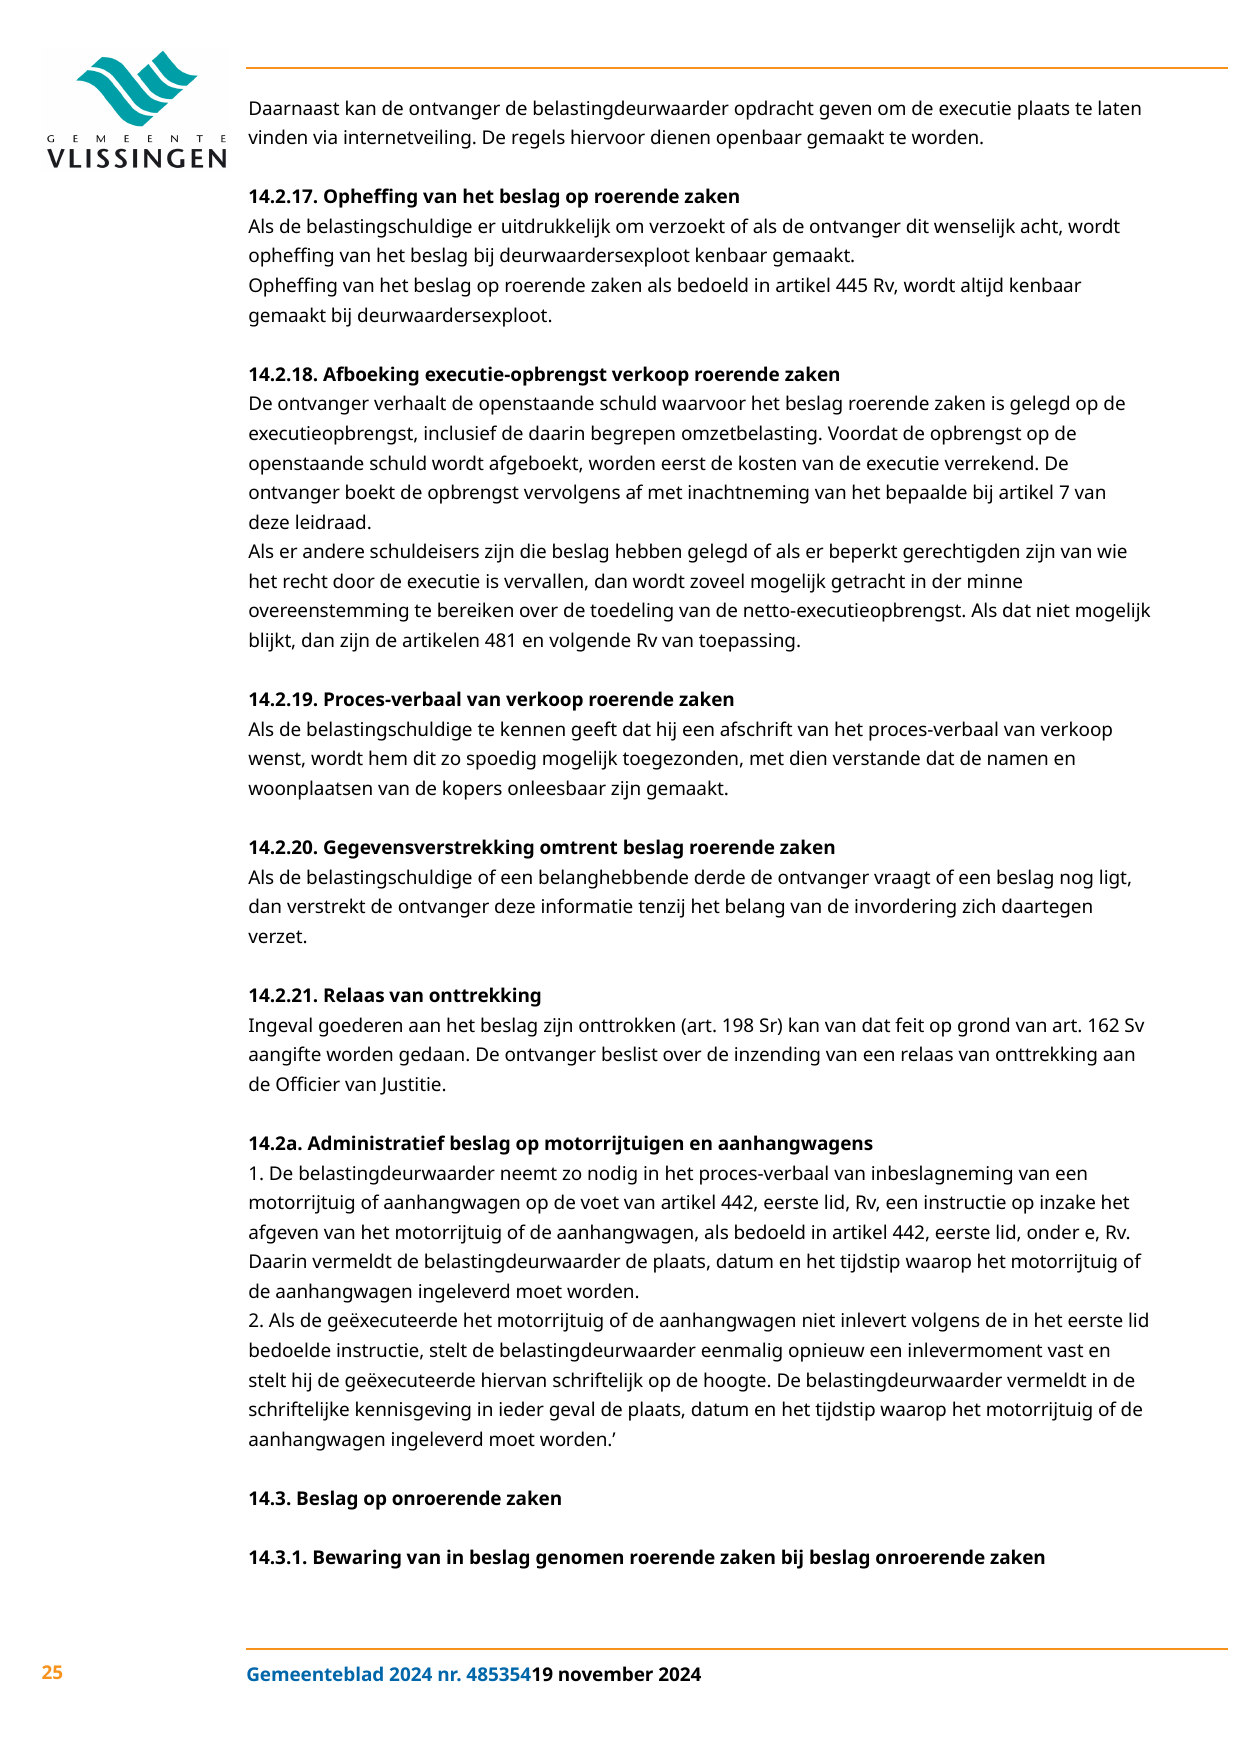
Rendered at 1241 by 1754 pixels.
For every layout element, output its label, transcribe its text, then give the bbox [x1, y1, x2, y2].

text 14.2.17. Opheffing van het beslag op roerende zaken [248, 183, 1152, 209]
picture [41, 47, 231, 172]
text Als er andere schuldeisers zijn die beslag hebben gelegd of als er beperkt gerechtigden zijn van wie het recht door de executie is vervallen, dan wordt zoveel mogelijk getracht in der minne overeenstemming te bereiken over de toedeling van de netto-executieopbrengst. Als dat niet mogelijk blijkt, dan zijn de artikelen 481 en volgende Rv van toepassing. [248, 538, 1152, 653]
text 14.3. Beslag op onroerende zaken [248, 1485, 1152, 1511]
text 14.3.1. Bewaring van in beslag genomen roerende zaken bij beslag onroerende zaken [248, 1544, 1152, 1570]
text Opheffing van het beslag op roerende zaken als bedoeld in artikel 445 Rv, wordt altijd kenbaar gemaakt bij deurwaardersexploot. [248, 272, 1152, 328]
text 14.2.19. Proces-verbaal van verkoop roerende zaken [248, 686, 1152, 712]
text 14.2.20. Gegevensverstrekking omtrent beslag roerende zaken [248, 834, 1152, 860]
text 14.2.21. Relaas van onttrekking [248, 982, 1152, 1008]
text Ingeval goederen aan het beslag zijn onttrokken (art. 198 Sr) kan van dat feit op grond van art. 162 Sv aangifte worden gedaan. De ontvanger beslist over de inzending van een relaas van onttrekking aan de Officier van Justitie. [248, 1012, 1152, 1097]
text Als de belastingschuldige te kennen geeft dat hij een afschrift van het proces-verbaal van verkoop wenst, wordt hem dit zo spoedig mogelijk toegezonden, met dien verstande dat de namen en woonplaatsen van de kopers onleesbaar zijn gemaakt. [248, 716, 1152, 801]
text De ontvanger verhaalt de openstaande schuld waarvoor het beslag roerende zaken is gelegd op de executieopbrengst, inclusief de daarin begrepen omzetbelasting. Voordat de opbrengst op de openstaande schuld wordt afgeboekt, worden eerst de kosten van de executie verrekend. De ontvanger boekt de opbrengst vervolgens af met inachtneming van het bepaalde bij artikel 7 van deze leidraad. [248, 391, 1152, 535]
text 1. De belastingdeurwaarder neemt zo nodig in het proces-verbaal van inbeslagneming van een motorrijtuig of aanhangwagen op de voet van artikel 442, eerste lid, Rv, een instructie op inzake het afgeven van het motorrijtuig of de aanhangwagen, als bedoeld in artikel 442, eerste lid, onder e, Rv. Daarin vermeldt de belastingdeurwaarder de plaats, datum en het tijdstip waarop het motorrijtuig of de aanhangwagen ingeleverd moet worden. [248, 1160, 1152, 1304]
text 14.2.18. Afboeking executie-opbrengst verkoop roerende zaken [248, 361, 1152, 387]
text 2. Als de geëxecuteerde het motorrijtuig of de aanhangwagen niet inlevert volgens de in het eerste lid bedoelde instructie, stelt de belastingdeurwaarder eenmalig opnieuw een inlevermoment vast en stelt hij de geëxecuteerde hiervan schriftelijk op de hoogte. De belastingdeurwaarder vermeldt in de schriftelijke kennisgeving in ieder geval de plaats, datum en het tijdstip waarop het motorrijtuig of de aanhangwagen ingeleverd moet worden.’ [248, 1308, 1152, 1452]
text 14.2a. Administratief beslag op motorrijtuigen en aanhangwagens [248, 1130, 1152, 1156]
text Daarnaast kan de ontvanger de belastingdeurwaarder opdracht geven om de executie plaats te laten vinden via internetveiling. De regels hiervoor dienen openbaar gemaakt te worden. [248, 95, 1152, 150]
text Als de belastingschuldige of een belanghebbende derde de ontvanger vraagt of een beslag nog ligt, dan verstrekt de ontvanger deze informatie tenzij het belang van de invordering zich daartegen verzet. [248, 864, 1152, 949]
text Als de belastingschuldige er uitdrukkelijk om verzoekt of als de ontvanger dit wenselijk acht, wordt opheffing van het beslag bij deurwaardersexploot kenbaar gemaakt. [248, 213, 1152, 268]
